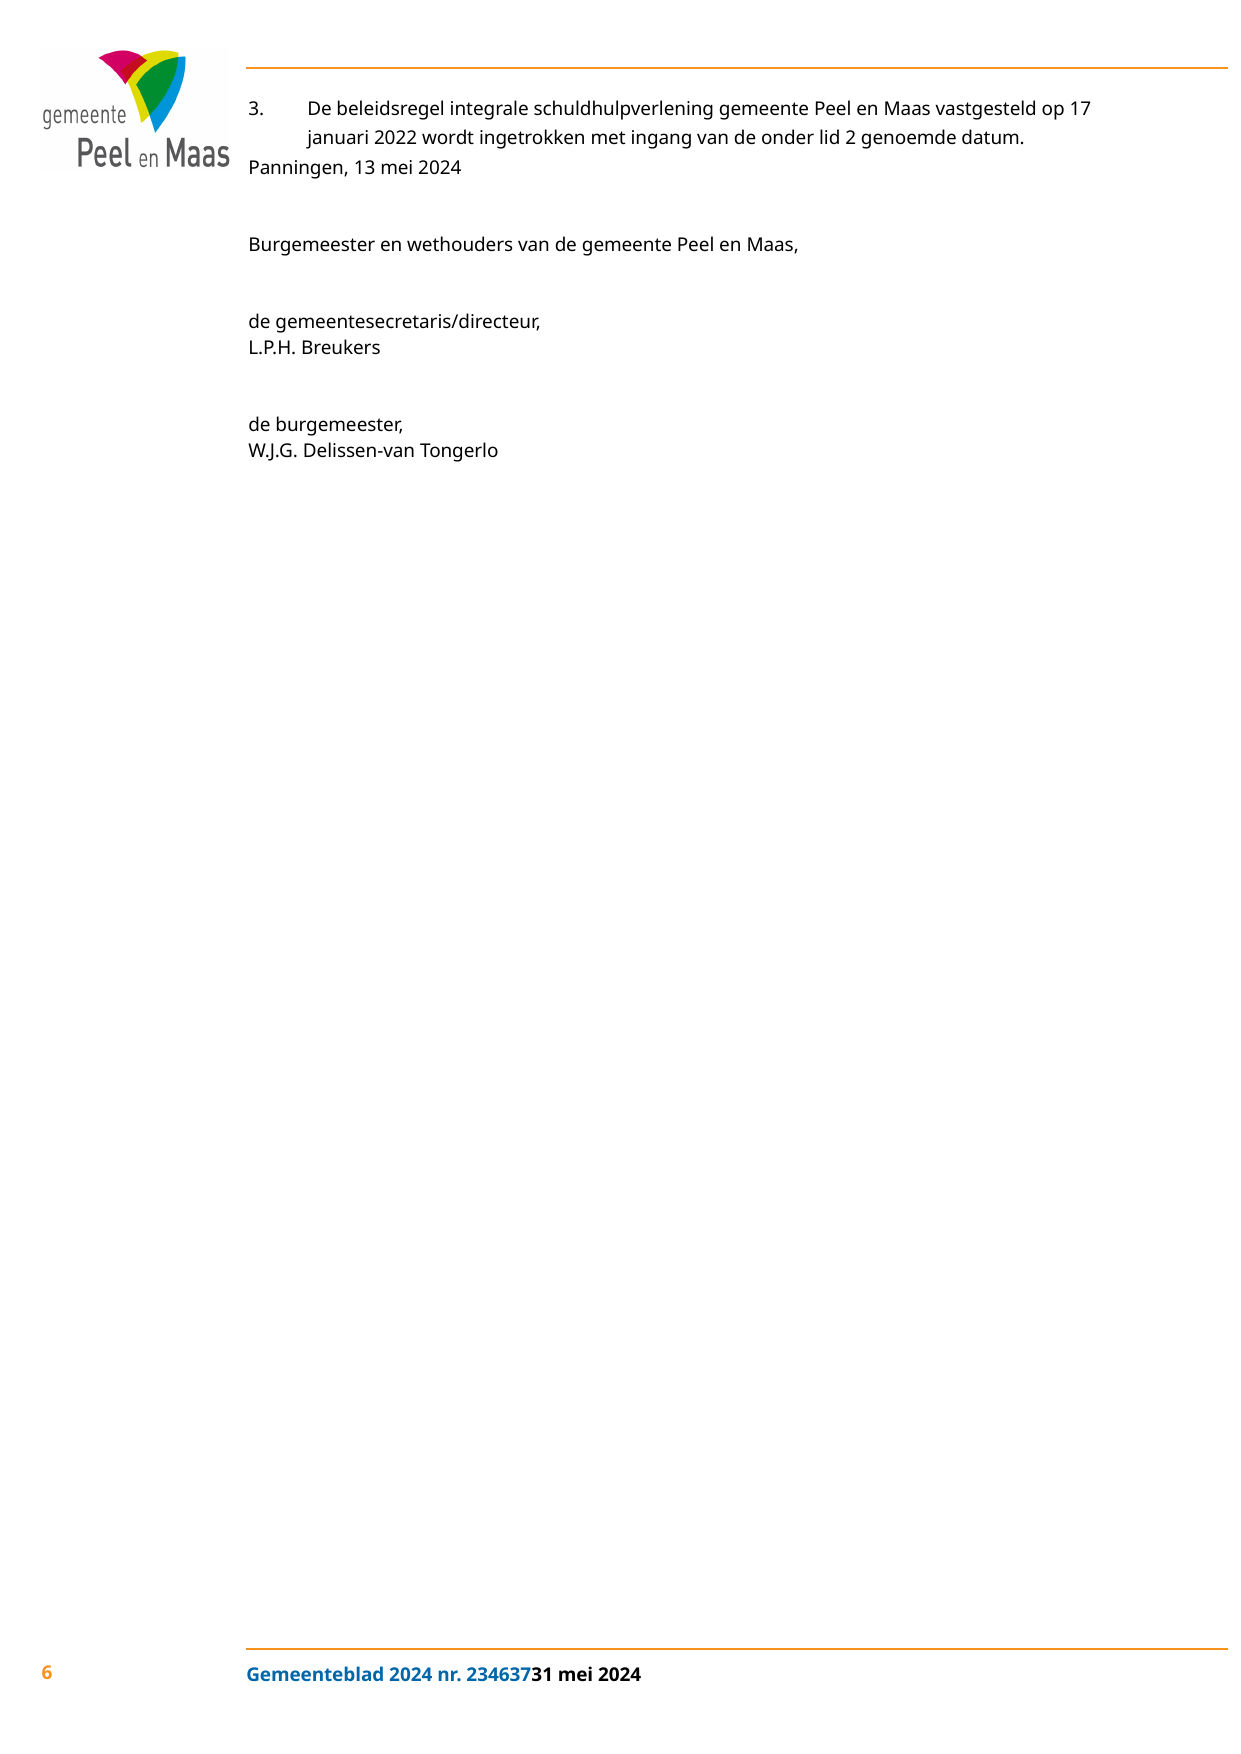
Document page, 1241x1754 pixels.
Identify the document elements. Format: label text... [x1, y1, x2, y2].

text Burgemeester en wethouders van de gemeente Peel en Maas, [248, 231, 1152, 257]
picture [41, 47, 231, 172]
text W.J.G. Delissen-van Tongerlo [248, 437, 1152, 463]
text Panningen, 13 mei 2024 [248, 154, 1152, 180]
text L.P.H. Breukers [248, 334, 1152, 360]
text de gemeentesecretaris/directeur, [248, 308, 1152, 334]
text de burgemeester, [248, 411, 1152, 437]
list De beleidsregel integrale schuldhulpverlening gemeente Peel en Maas vastgesteld op 17 januari 2022 wordt ingetrokken met ingang van de onder lid 2 genoemde datum. [248, 95, 1152, 150]
